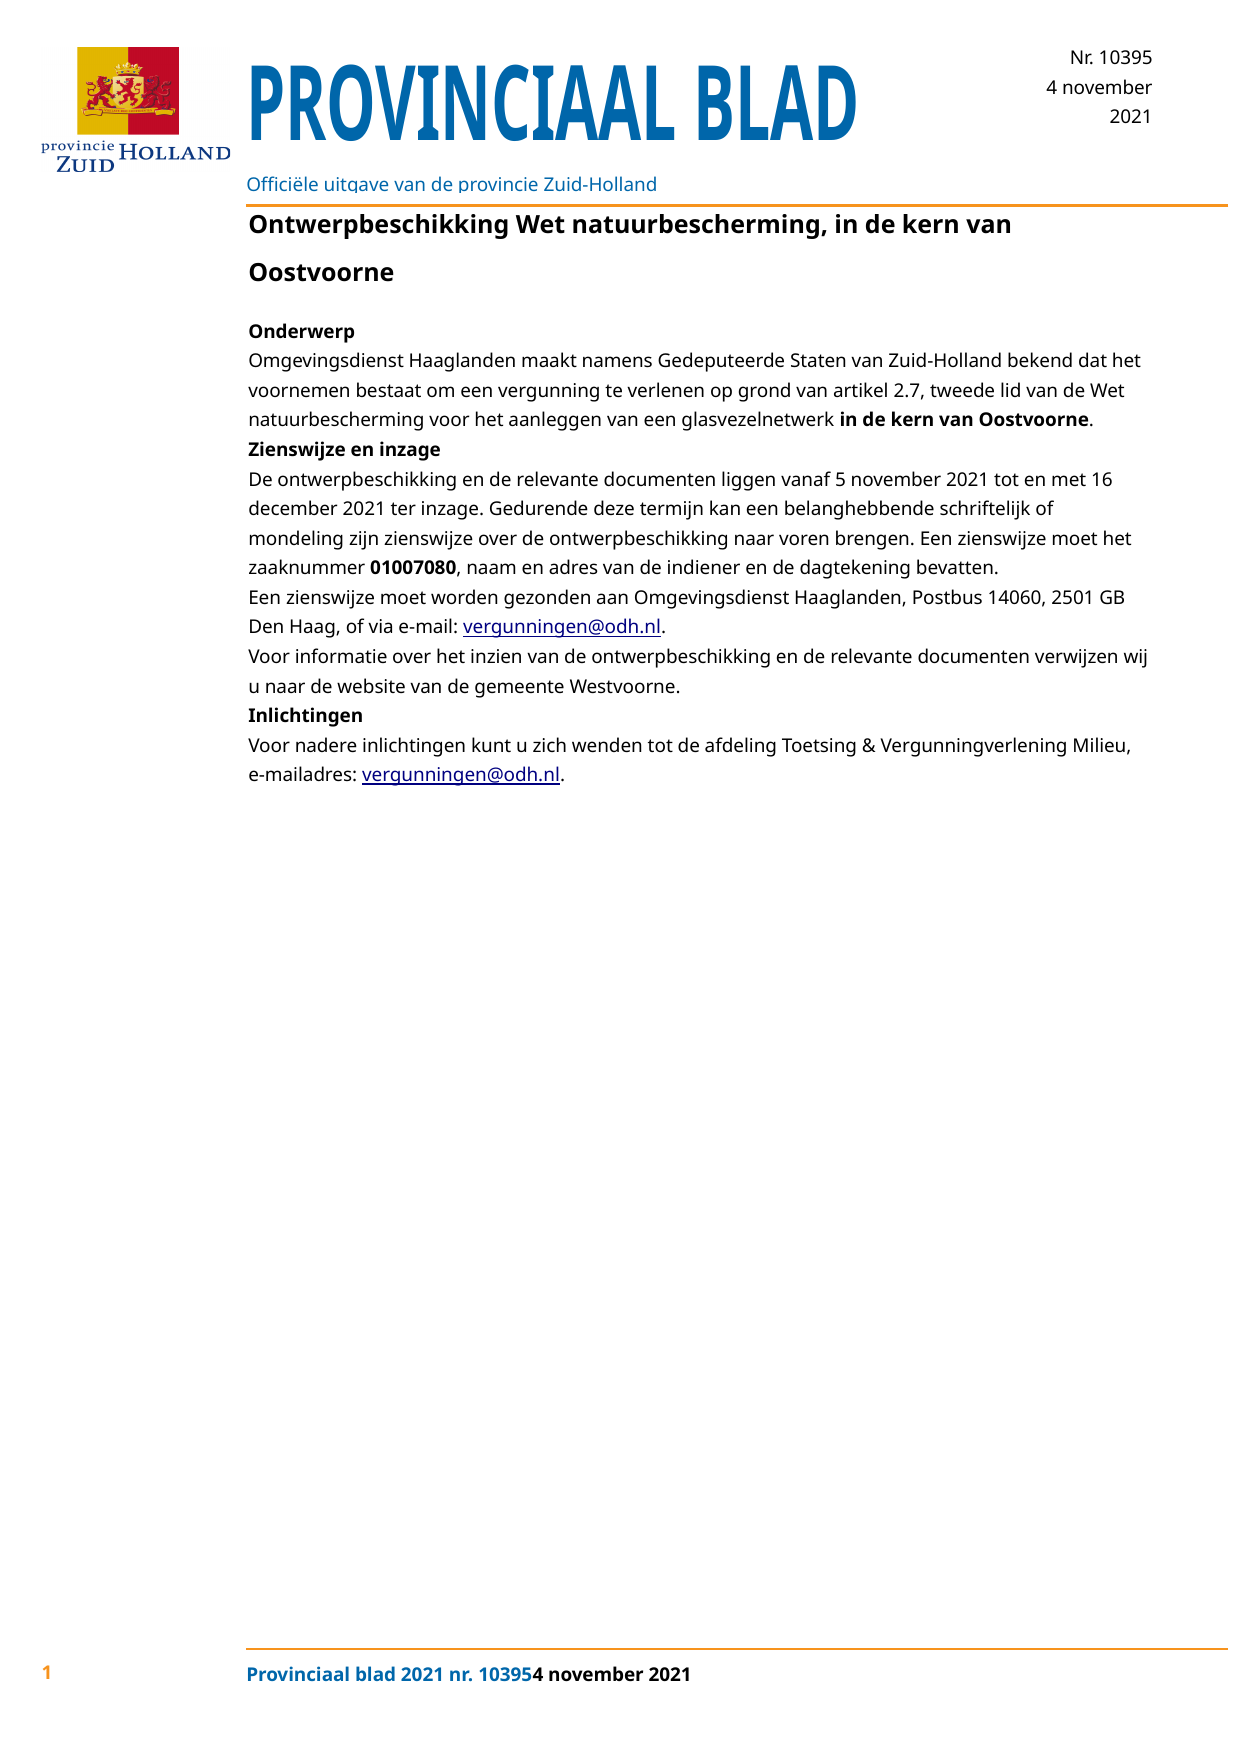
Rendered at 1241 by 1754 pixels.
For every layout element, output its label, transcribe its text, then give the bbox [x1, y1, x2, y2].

picture [41, 47, 231, 172]
text Een zienswijze moet worden gezonden aan Omgevingsdienst Haaglanden, Postbus 14060, 2501 GB Den Haag, of via e-mail: vergunningen@odh.nl. [248, 584, 1152, 639]
text Onderwerp [248, 318, 1152, 344]
text Voor nadere inlichtingen kunt u zich wenden tot de afdeling Toetsing & Vergunningverlening Milieu, e-mailadres: vergunningen@odh.nl. [248, 732, 1152, 787]
text Zienswijze en inzage [248, 436, 1152, 462]
text Voor informatie over het inzien van de ontwerpbeschikking en de relevante documenten verwijzen wij u naar de website van de gemeente Westvoorne. [248, 643, 1152, 699]
text De ontwerpbeschikking en de relevante documenten liggen vanaf 5 november 2021 tot en met 16 december 2021 ter inzage. Gedurende deze termijn kan een belanghebbende schriftelijk of mondeling zijn zienswijze over de ontwerpbeschikking naar voren brengen. Een zienswijze moet het zaaknummer 01007080, naam en adres van de indiener en de dagtekening bevatten. [248, 466, 1152, 580]
text Inlichtingen [248, 702, 1152, 728]
text Ontwerpbeschikking Wet natuurbescherming, in de kern van Oostvoorne [248, 207, 1152, 288]
text Omgevingsdienst Haaglanden maakt namens Gedeputeerde Staten van Zuid-Holland bekend dat het voornemen bestaat om een vergunning te verlenen op grond van artikel 2.7, tweede lid van de Wet natuurbescherming voor het aanleggen van een glasvezelnetwerk in de kern van Oostvoorne. [248, 347, 1152, 432]
